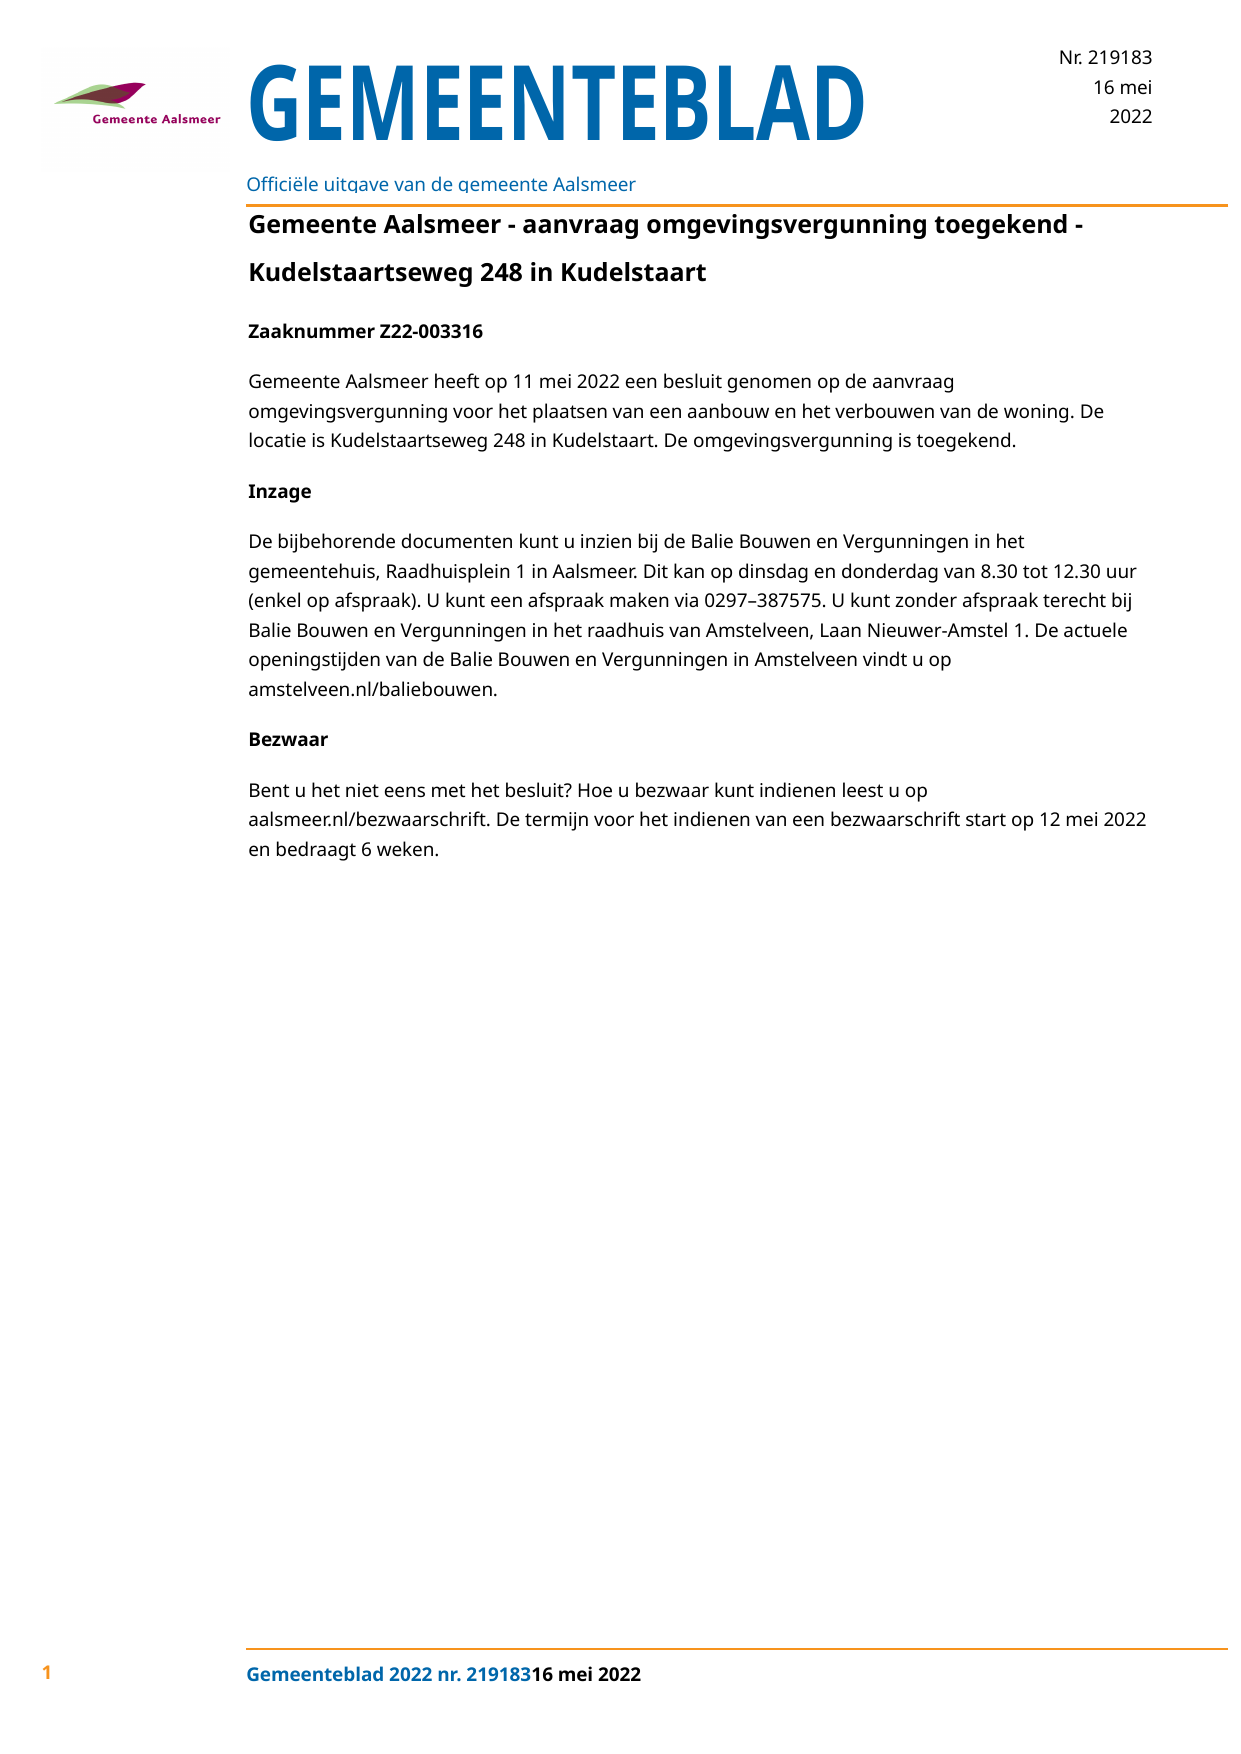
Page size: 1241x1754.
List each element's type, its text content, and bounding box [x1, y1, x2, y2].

text De bijbehorende documenten kunt u inzien bij de Balie Bouwen en Vergunningen in het gemeentehuis, Raadhuisplein 1 in Aalsmeer. Dit kan op dinsdag en donderdag van 8.30 tot 12.30 uur (enkel op afspraak). U kunt een afspraak maken via 0297–387575. U kunt zonder afspraak terecht bij Balie Bouwen en Vergunningen in het raadhuis van Amstelveen, Laan Nieuwer-Amstel 1. De actuele openingstijden van de Balie Bouwen en Vergunningen in Amstelveen vindt u op amstelveen.nl/baliebouwen. [248, 528, 1152, 702]
text Gemeente Aalsmeer - aanvraag omgevingsvergunning toegekend - Kudelstaartseweg 248 in Kudelstaart [248, 207, 1152, 288]
text Bent u het niet eens met het besluit? Hoe u bezwaar kunt indienen leest u op aalsmeer.nl/bezwaarschrift. De termijn voor het indienen van een bezwaarschrift start op 12 mei 2022 en bedraagt 6 weken. [248, 777, 1152, 862]
text Zaaknummer Z22-003316 [248, 318, 1152, 344]
text Gemeente Aalsmeer heeft op 11 mei 2022 een besluit genomen op de aanvraag omgevingsvergunning voor het plaatsen van een aanbouw en het verbouwen van de woning. De locatie is Kudelstaartseweg 248 in Kudelstaart. De omgevingsvergunning is toegekend. [248, 368, 1152, 453]
text Inzage [248, 478, 1152, 504]
picture [41, 47, 231, 172]
text Bezwaar [248, 727, 1152, 752]
